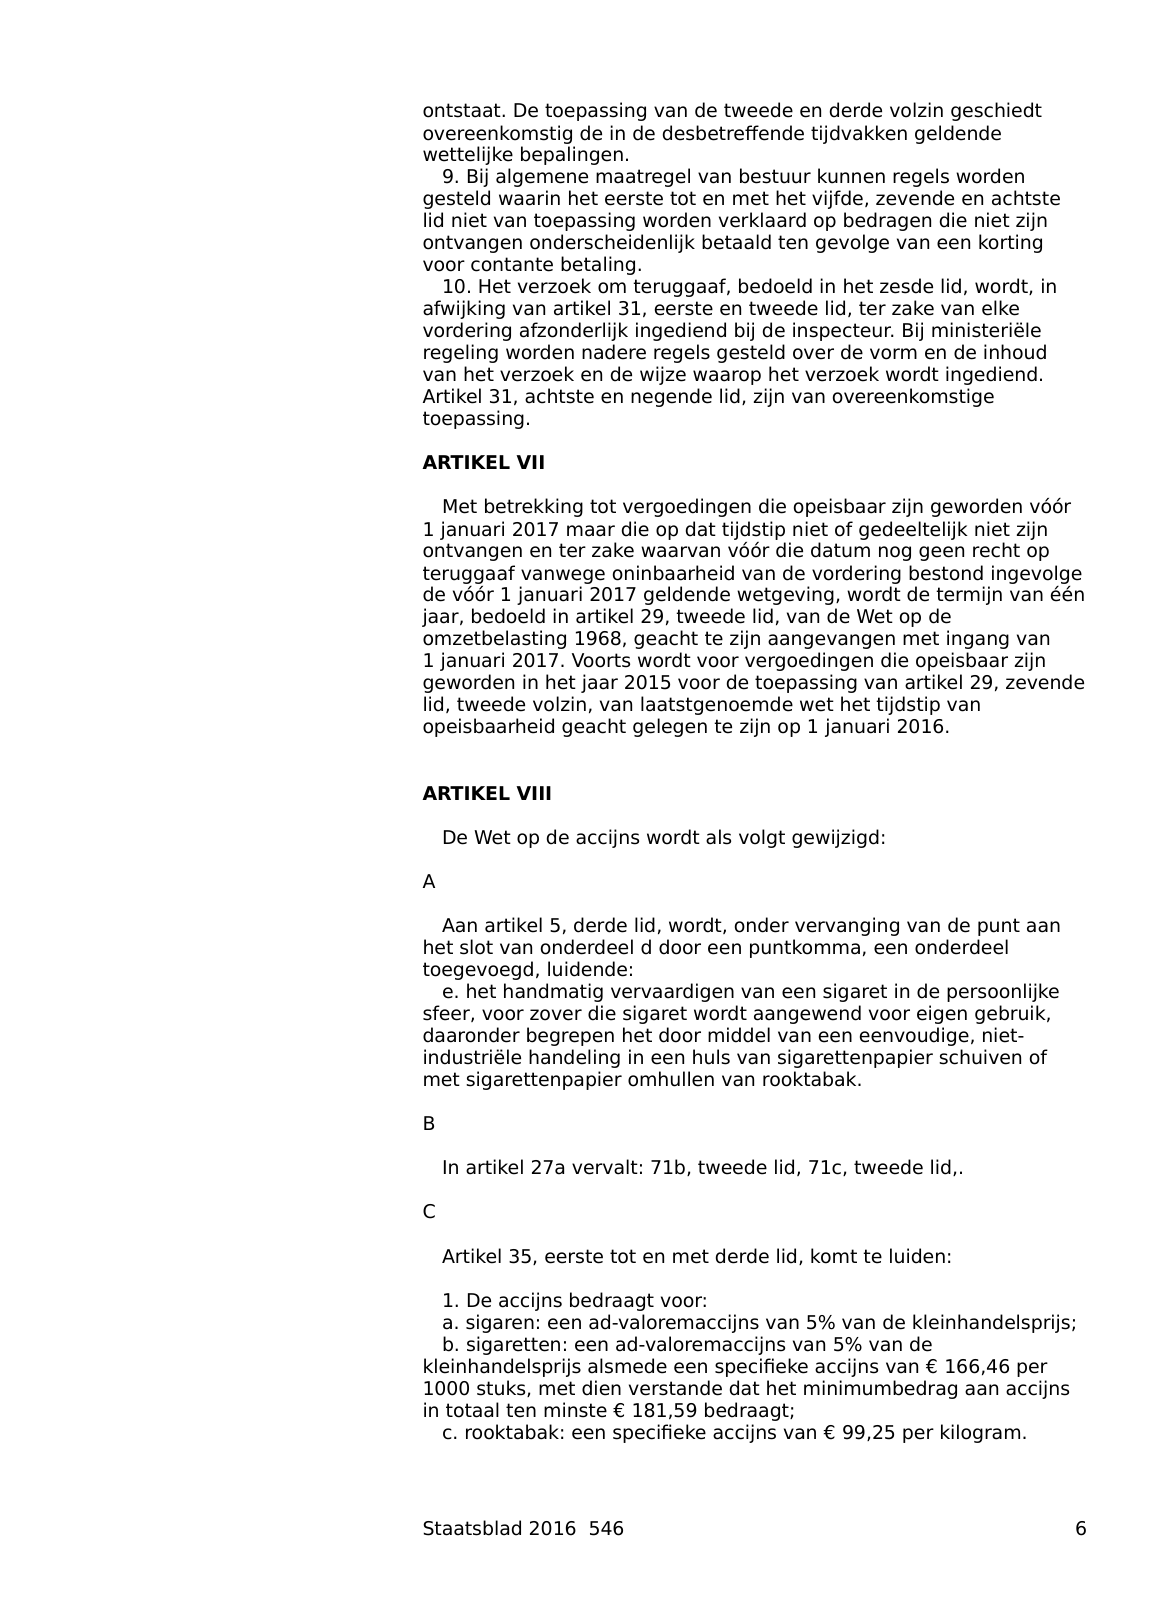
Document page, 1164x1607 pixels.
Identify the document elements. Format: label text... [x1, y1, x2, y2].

text In artikel 27a vervalt: 71b, tweede lid, 71c, tweede lid,. [422, 1157, 1087, 1179]
subtitle ARTIKEL VIII [422, 783, 1087, 804]
text De Wet op de accijns wordt als volgt gewijzigd: [422, 827, 1087, 849]
text Artikel 35, eerste tot en met derde lid, komt te luiden: [422, 1246, 1087, 1268]
text 1. De accijns bedraagt voor: [422, 1290, 1087, 1312]
text C [422, 1201, 1087, 1223]
text a. sigaren: een ad-valoremaccijns van 5% van de kleinhandelsprijs; [422, 1312, 1087, 1334]
text Met betrekking tot vergoedingen die opeisbaar zijn geworden vóór 1 januari 2017 maar die op dat tijdstip niet of gedeeltelijk niet zijn ontvangen en ter zake waarvan vóór die datum nog geen recht op teruggaaf vanwege oninbaarheid van de vordering bestond ingevolge de vóór 1 januari 2017 geldende wetgeving, wordt de termijn van één jaar, bedoeld in artikel 29, tweede lid, van de Wet op de omzetbelasting 1968, geacht te zijn aangevangen met ingang van 1 januari 2017. Voorts wordt voor vergoedingen die opeisbaar zijn geworden in het jaar 2015 voor de toepassing van artikel 29, zevende lid, tweede volzin, van laatstgenoemde wet het tijdstip van opeisbaarheid geacht gelegen te zijn op 1 januari 2016. [422, 496, 1087, 738]
text e. het handmatig vervaardigen van een sigaret in de persoonlijke sfeer, voor zover die sigaret wordt aangewend voor eigen gebruik, daaronder begrepen het door middel van een eenvoudige, niet-industriële handeling in een huls van sigarettenpapier schuiven of met sigarettenpapier omhullen van rooktabak. [422, 981, 1087, 1091]
text 9. Bij algemene maatregel van bestuur kunnen regels worden gesteld waarin het eerste tot en met het vijfde, zevende en achtste lid niet van toepassing worden verklaard op bedragen die niet zijn ontvangen onderscheidenlijk betaald ten gevolge van een korting voor contante betaling. [422, 166, 1087, 276]
text 10. Het verzoek om teruggaaf, bedoeld in het zesde lid, wordt, in afwijking van artikel 31, eerste en tweede lid, ter zake van elke vordering afzonderlijk ingediend bij de inspecteur. Bij ministeriële regeling worden nadere regels gesteld over de vorm en de inhoud van het verzoek en de wijze waarop het verzoek wordt ingediend. Artikel 31, achtste en negende lid, zijn van overeenkomstige toepassing. [422, 276, 1087, 430]
text B [422, 1113, 1087, 1135]
text Aan artikel 5, derde lid, wordt, onder vervanging van de punt aan het slot van onderdeel d door een puntkomma, een onderdeel toegevoegd, luidende: [422, 915, 1087, 981]
text ontstaat. De toepassing van de tweede en derde volzin geschiedt overeenkomstig de in de desbetreffende tijdvakken geldende wettelijke bepalingen. [422, 100, 1087, 166]
text b. sigaretten: een ad-valoremaccijns van 5% van de kleinhandelsprijs alsmede een specifieke accijns van € 166,46 per 1000 stuks, met dien verstande dat het minimumbedrag aan accijns in totaal ten minste € 181,59 bedraagt; [422, 1334, 1087, 1422]
text A [422, 871, 1087, 893]
subtitle ARTIKEL VII [422, 452, 1087, 474]
text c. rooktabak: een specifieke accijns van € 99,25 per kilogram. [422, 1422, 1087, 1444]
